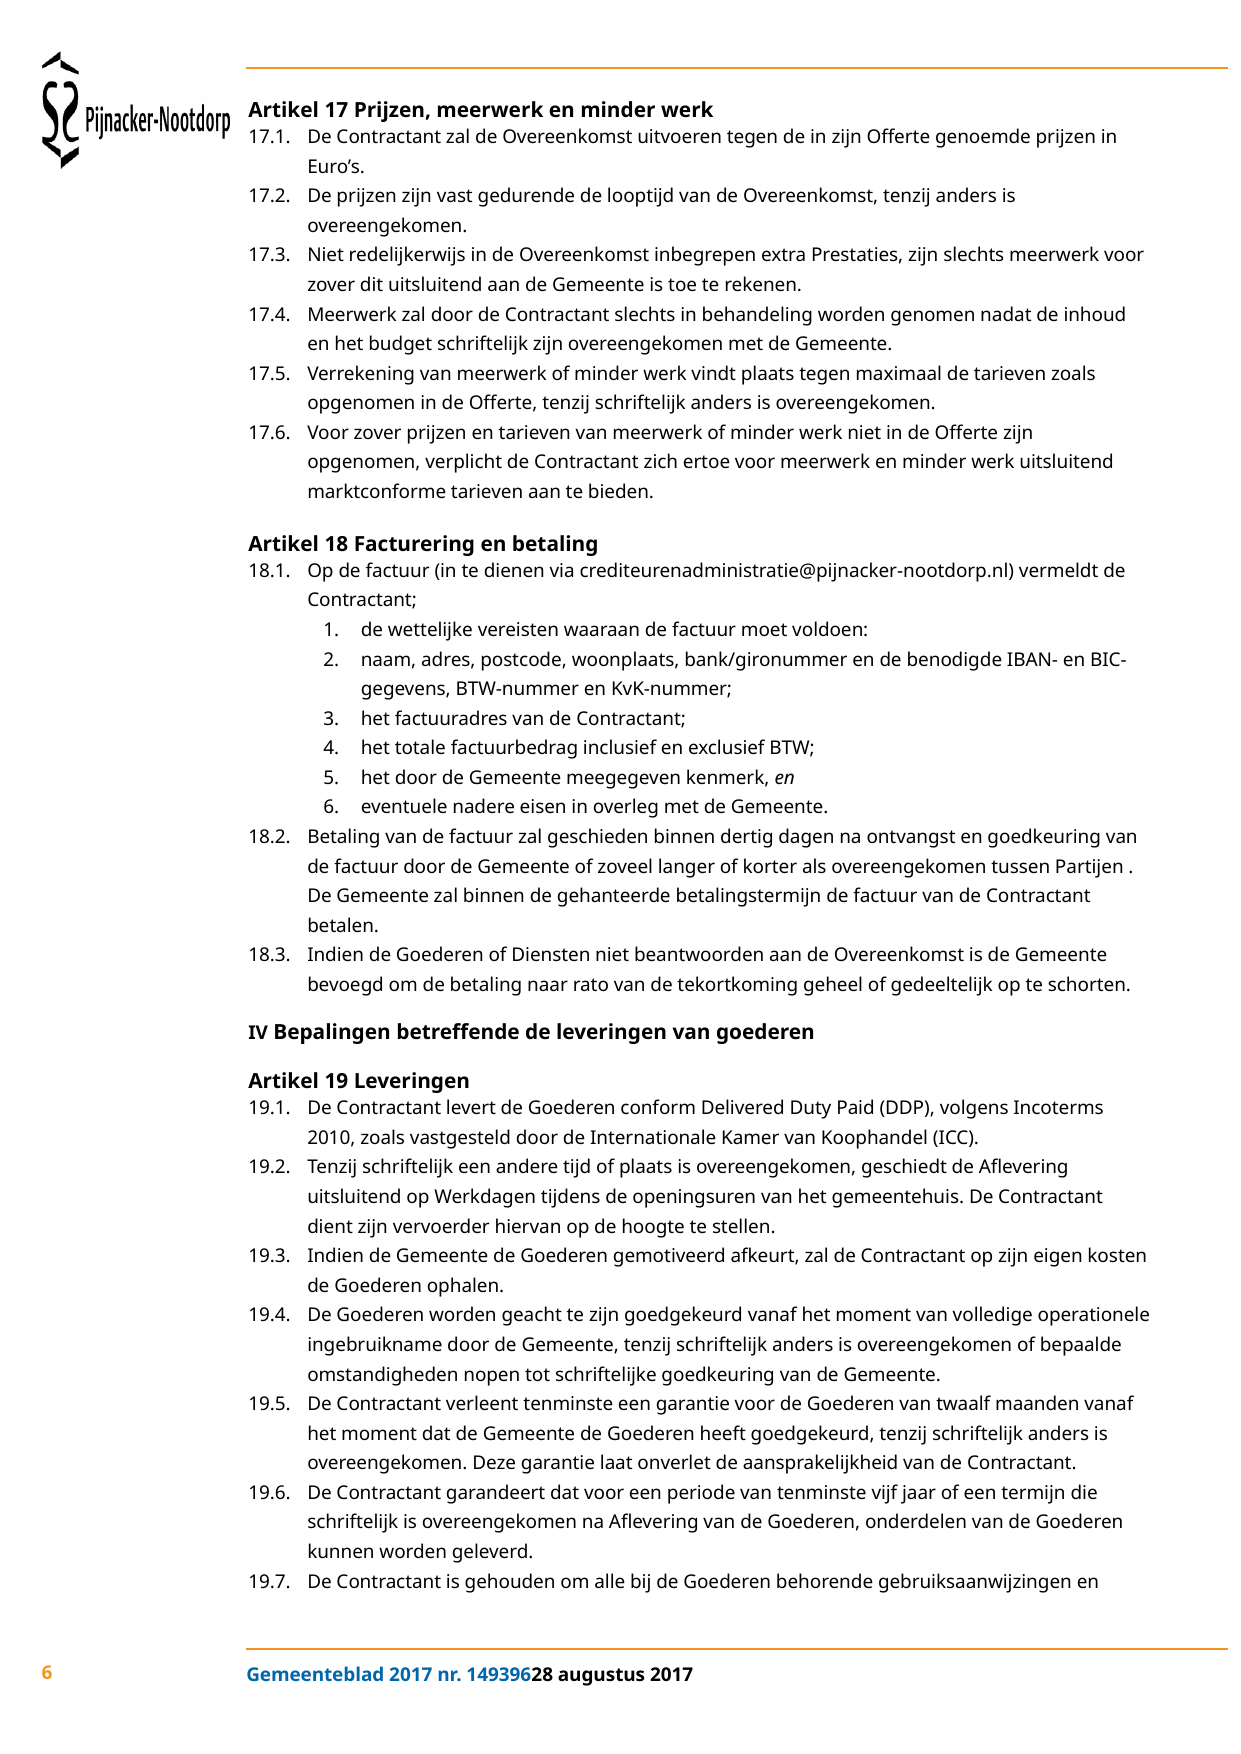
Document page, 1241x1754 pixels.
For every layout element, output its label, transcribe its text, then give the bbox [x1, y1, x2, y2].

list De prijzen zijn vast gedurende de looptijd van de Overeenkomst, tenzij anders is overeengekomen. [248, 182, 1152, 238]
text IV Bepalingen betreffende de leveringen van goederen [248, 1017, 1152, 1045]
list naam, adres, postcode, woonplaats, bank/gironummer en de benodigde IBAN- en BIC-gegevens, BTW-nummer en KvK-nummer; [323, 646, 1152, 701]
list De Contractant zal de Overeenkomst uitvoeren tegen de in zijn Offerte genoemde prijzen in Euro’s. [248, 123, 1152, 178]
list Indien de Goederen of Diensten niet beantwoorden aan de Overeenkomst is de Gemeente bevoegd om de betaling naar rato van de tekortkoming geheel of gedeeltelijk op te schorten. [248, 942, 1152, 997]
list De Contractant verleent tenminste een garantie voor de Goederen van twaalf maanden vanaf het moment dat de Gemeente de Goederen heeft goedgekeurd, tenzij schriftelijk anders is overeengekomen. Deze garantie laat onverlet de aansprakelijkheid van de Contractant. [248, 1390, 1152, 1475]
text Artikel 18 Facturering en betaling [248, 529, 1152, 557]
list Voor zover prijzen en tarieven van meerwerk of minder werk niet in de Offerte zijn opgenomen, verplicht de Contractant zich ertoe voor meerwerk en minder werk uitsluitend marktconforme tarieven aan te bieden. [248, 419, 1152, 504]
list Tenzij schriftelijk een andere tijd of plaats is overeengekomen, geschiedt de Aflevering uitsluitend op Werkdagen tijdens de openingsuren van het gemeentehuis. De Contractant dient zijn vervoerder hiervan op de hoogte te stellen. [248, 1154, 1152, 1239]
list De Goederen worden geacht te zijn goedgekeurd vanaf het moment van volledige operationele ingebruikname door de Gemeente, tenzij schriftelijk anders is overeengekomen of bepaalde omstandigheden nopen tot schriftelijke goedkeuring van de Gemeente. [248, 1302, 1152, 1387]
text Artikel 17 Prijzen, meerwerk en minder werk [248, 95, 1152, 123]
list het factuuradres van de Contractant; [323, 705, 1152, 731]
list Meerwerk zal door de Contractant slechts in behandeling worden genomen nadat de inhoud en het budget schriftelijk zijn overeengekomen met de Gemeente. [248, 301, 1152, 356]
list De Contractant garandeert dat voor een periode van tenminste vijf jaar of een termijn die schriftelijk is overeengekomen na Aflevering van de Goederen, onderdelen van de Goederen kunnen worden geleverd. [248, 1479, 1152, 1564]
list het totale factuurbedrag inclusief en exclusief BTW; [323, 734, 1152, 760]
picture [41, 47, 231, 172]
list het door de Gemeente meegegeven kenmerk, en [323, 764, 1152, 790]
list Niet redelijkerwijs in de Overeenkomst inbegrepen extra Prestaties, zijn slechts meerwerk voor zover dit uitsluitend aan de Gemeente is toe te rekenen. [248, 242, 1152, 297]
text Artikel 19 Leveringen [248, 1066, 1152, 1094]
list Betaling van de factuur zal geschieden binnen dertig dagen na ontvangst en goedkeuring van de factuur door de Gemeente of zoveel langer of korter als overeengekomen tussen Partijen . De Gemeente zal binnen de gehanteerde betalingstermijn de factuur van de Contractant betalen. [248, 823, 1152, 938]
list Op de factuur (in te dienen via crediteurenadministratie@pijnacker-nootdorp.nl) vermeldt de Contractant; [248, 557, 1152, 612]
list eventuele nadere eisen in overleg met de Gemeente. [323, 794, 1152, 819]
list Verrekening van meerwerk of minder werk vindt plaats tegen maximaal de tarieven zoals opgenomen in de Offerte, tenzij schriftelijk anders is overeengekomen. [248, 360, 1152, 415]
list De Contractant is gehouden om alle bij de Goederen behorende gebruiksaanwijzingen en [248, 1568, 1152, 1594]
list de wettelijke vereisten waaraan de factuur moet voldoen: [323, 616, 1152, 642]
list Indien de Gemeente de Goederen gemotiveerd afkeurt, zal de Contractant op zijn eigen kosten de Goederen ophalen. [248, 1242, 1152, 1298]
list De Contractant levert de Goederen conform Delivered Duty Paid (DDP), volgens Incoterms 2010, zoals vastgesteld door de Internationale Kamer van Koophandel (ICC). [248, 1094, 1152, 1150]
